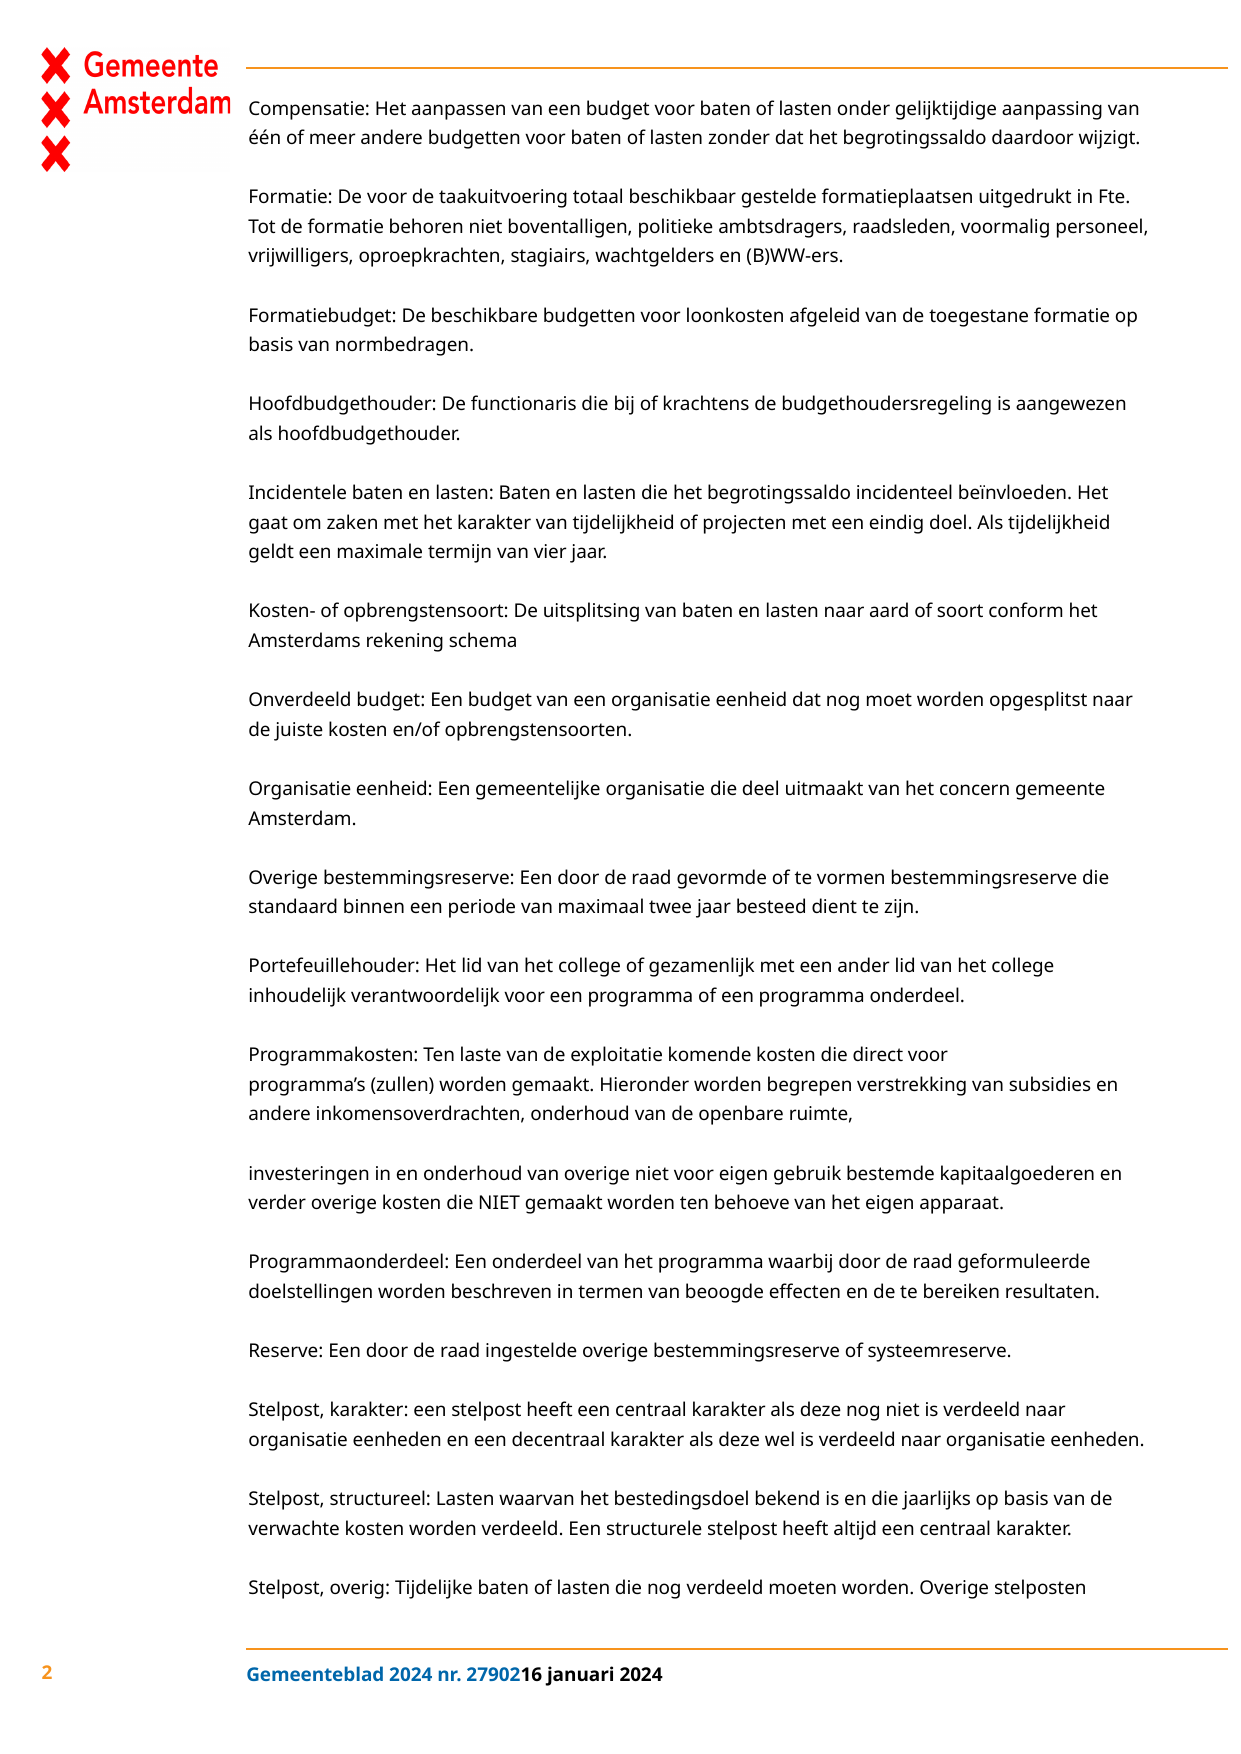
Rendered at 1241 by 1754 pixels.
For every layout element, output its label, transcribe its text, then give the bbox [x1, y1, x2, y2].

text Kosten- of opbrengstensoort: De uitsplitsing van baten en lasten naar aard of soort conform het Amsterdams rekening schema [248, 598, 1152, 653]
text Stelpost, overig: Tijdelijke baten of lasten die nog verdeeld moeten worden. Overige stelposten [248, 1574, 1152, 1600]
text Overige bestemmingsreserve: Een door de raad gevormde of te vormen bestemmingsreserve die standaard binnen een periode van maximaal twee jaar besteed dient te zijn. [248, 864, 1152, 919]
text Programmakosten: Ten laste van de exploitatie komende kosten die direct voor [248, 1041, 1152, 1067]
text Incidentele baten en lasten: Baten en lasten die het begrotingssaldo incidenteel beïnvloeden. Het gaat om zaken met het karakter van tijdelijkheid of projecten met een eindig doel. Als tijdelijkheid geldt een maximale termijn van vier jaar. [248, 479, 1152, 564]
text Formatiebudget: De beschikbare budgetten voor loonkosten afgeleid van de toegestane formatie op basis van normbedragen. [248, 302, 1152, 357]
text investeringen in en onderhoud van overige niet voor eigen gebruik bestemde kapitaalgoederen en verder overige kosten die NIET gemaakt worden ten behoeve van het eigen apparaat. [248, 1160, 1152, 1215]
picture [41, 47, 231, 172]
text Formatie: De voor de taakuitvoering totaal beschikbaar gestelde formatieplaatsen uitgedrukt in Fte. Tot de formatie behoren niet boventalligen, politieke ambtsdragers, raadsleden, voormalig personeel, vrijwilligers, oproepkrachten, stagiairs, wachtgelders en (B)WW-ers. [248, 183, 1152, 268]
text Stelpost, karakter: een stelpost heeft een centraal karakter als deze nog niet is verdeeld naar organisatie eenheden en een decentraal karakter als deze wel is verdeeld naar organisatie eenheden. [248, 1396, 1152, 1452]
text Programmaonderdeel: Een onderdeel van het programma waarbij door de raad geformuleerde doelstellingen worden beschreven in termen van beoogde effecten en de te bereiken resultaten. [248, 1248, 1152, 1304]
text Compensatie: Het aanpassen van een budget voor baten of lasten onder gelijktijdige aanpassing van één of meer andere budgetten voor baten of lasten zonder dat het begrotingssaldo daardoor wijzigt. [248, 95, 1152, 150]
text Organisatie eenheid: Een gemeentelijke organisatie die deel uitmaakt van het concern gemeente Amsterdam. [248, 775, 1152, 831]
text Reserve: Een door de raad ingestelde overige bestemmingsreserve of systeemreserve. [248, 1337, 1152, 1363]
text Portefeuillehouder: Het lid van het college of gezamenlijk met een ander lid van het college inhoudelijk verantwoordelijk voor een programma of een programma onderdeel. [248, 953, 1152, 1008]
text Stelpost, structureel: Lasten waarvan het bestedingsdoel bekend is en die jaarlijks op basis van de verwachte kosten worden verdeeld. Een structurele stelpost heeft altijd een centraal karakter. [248, 1485, 1152, 1541]
text programma’s (zullen) worden gemaakt. Hieronder worden begrepen verstrekking van subsidies en andere inkomensoverdrachten, onderhoud van de openbare ruimte, [248, 1071, 1152, 1126]
text Onverdeeld budget: Een budget van een organisatie eenheid dat nog moet worden opgesplitst naar de juiste kosten en/of opbrengstensoorten. [248, 686, 1152, 742]
text Hoofdbudgethouder: De functionaris die bij of krachtens de budgethoudersregeling is aangewezen als hoofdbudgethouder. [248, 391, 1152, 446]
